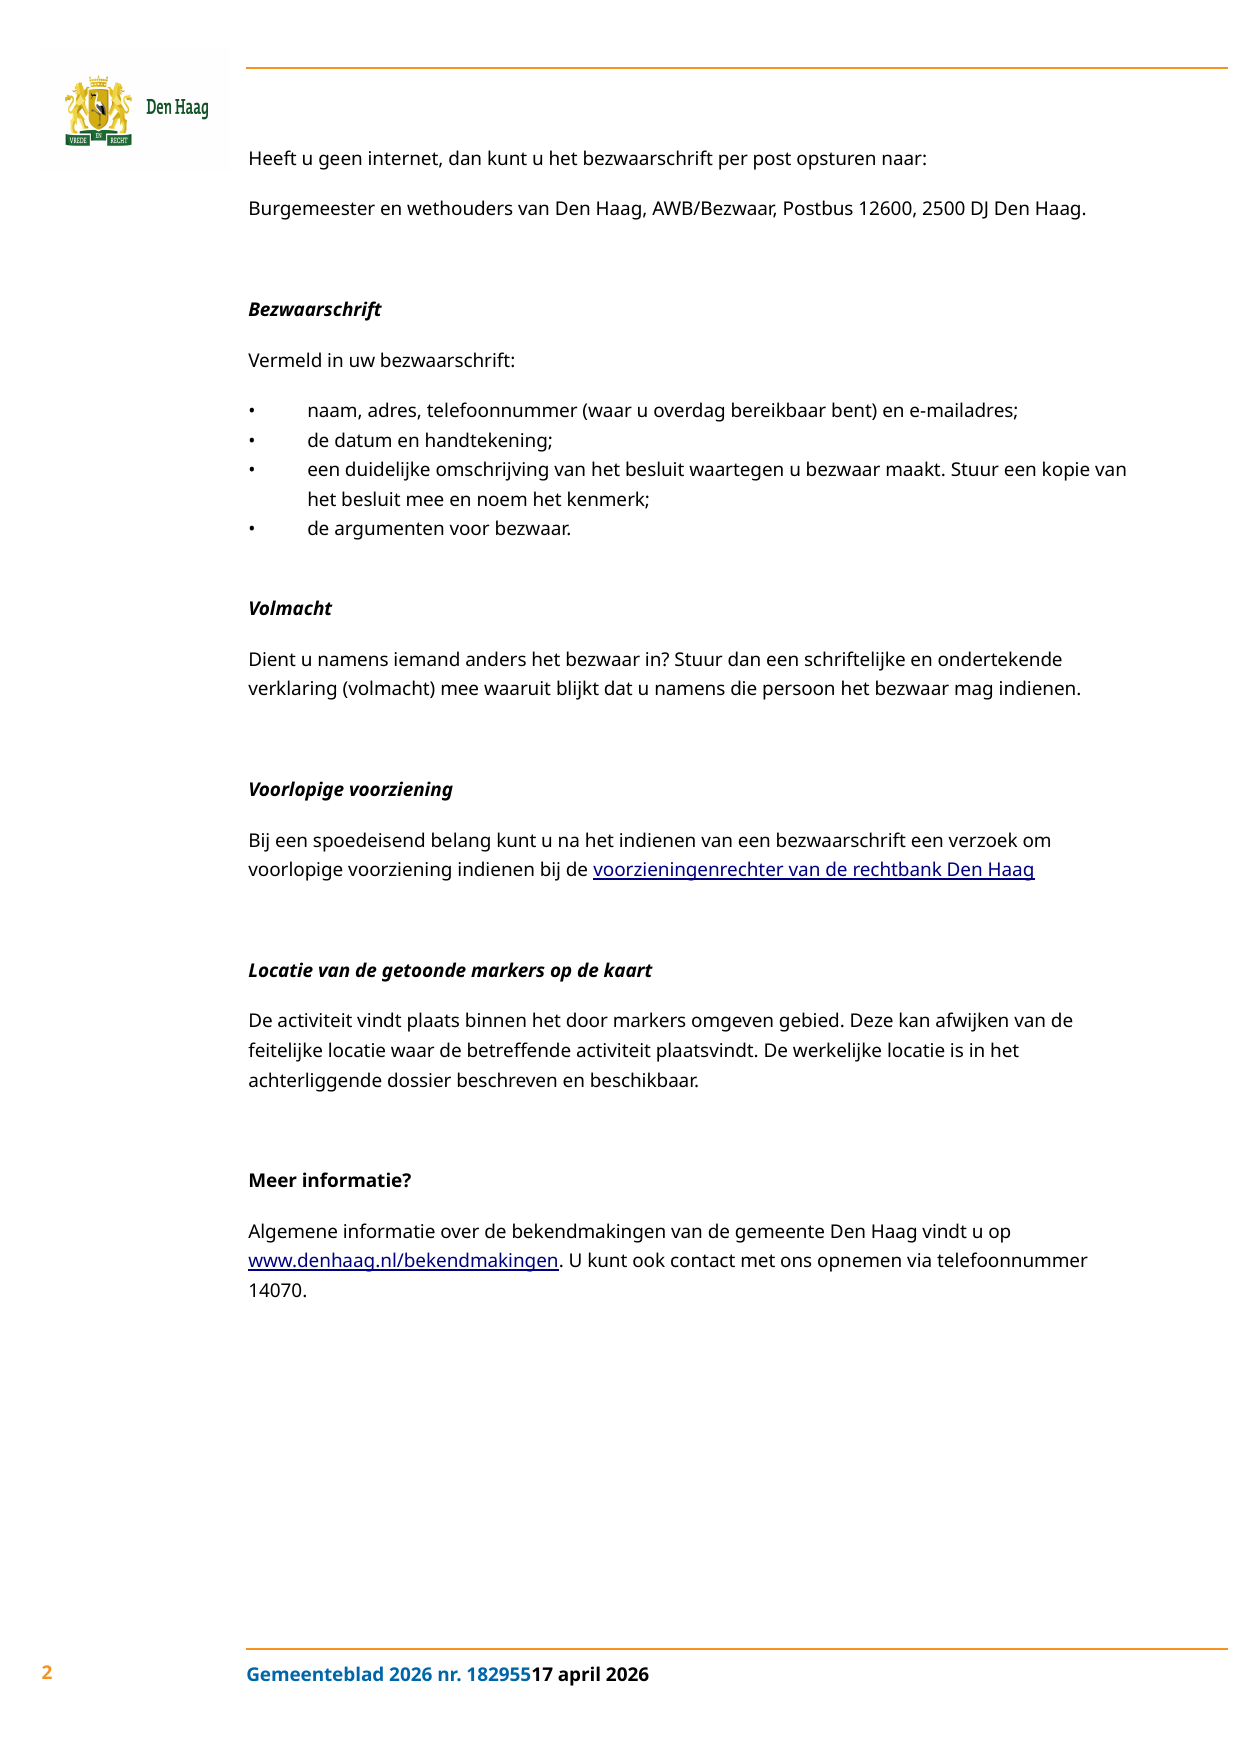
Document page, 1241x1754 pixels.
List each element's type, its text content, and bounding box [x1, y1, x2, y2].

list naam, adres, telefoonnummer (waar u overdag bereikbaar bent) en e-mailadres; [248, 397, 1152, 423]
list de argumenten voor bezwaar. [248, 516, 1152, 541]
text Heeft u geen internet, dan kunt u het bezwaarschrift per post opsturen naar: [248, 145, 1152, 171]
list een duidelijke omschrijving van het besluit waartegen u bezwaar maakt. Stuur een kopie van het besluit mee en noem het kenmerk; [248, 456, 1152, 512]
text Bij een spoedeisend belang kunt u na het indienen van een bezwaarschrift een verzoek om voorlopige voorziening indienen bij de voorzieningenrechter van de rechtbank Den Haag [248, 827, 1152, 882]
text Volmacht [248, 596, 1152, 621]
text Burgemeester en wethouders van Den Haag, AWB/Bezwaar, Postbus 12600, 2500 DJ Den Haag. [248, 196, 1152, 221]
text Bezwaarschrift [248, 296, 1152, 322]
text De activiteit vindt plaats binnen het door markers omgeven gebied. Deze kan afwijken van de feitelijke locatie waar de betreffende activiteit plaatsvindt. De werkelijke locatie is in het achterliggende dossier beschreven en beschikbaar. [248, 1008, 1152, 1093]
text Dient u namens iemand anders het bezwaar in? Stuur dan een schriftelijke en ondertekende verklaring (volmacht) mee waaruit blijkt dat u namens die persoon het bezwaar mag indienen. [248, 646, 1152, 701]
text Voorlopige voorziening [248, 776, 1152, 802]
text Meer informatie? [248, 1168, 1152, 1193]
picture [41, 47, 231, 172]
text Algemene informatie over de bekendmakingen van de gemeente Den Haag vindt u op www.denhaag.nl/bekendmakingen. U kunt ook contact met ons opnemen via telefoonnummer 14070. [248, 1218, 1152, 1303]
text Locatie van de getoonde markers op de kaart [248, 957, 1152, 983]
list de datum en handtekening; [248, 427, 1152, 453]
text Vermeld in uw bezwaarschrift: [248, 347, 1152, 373]
